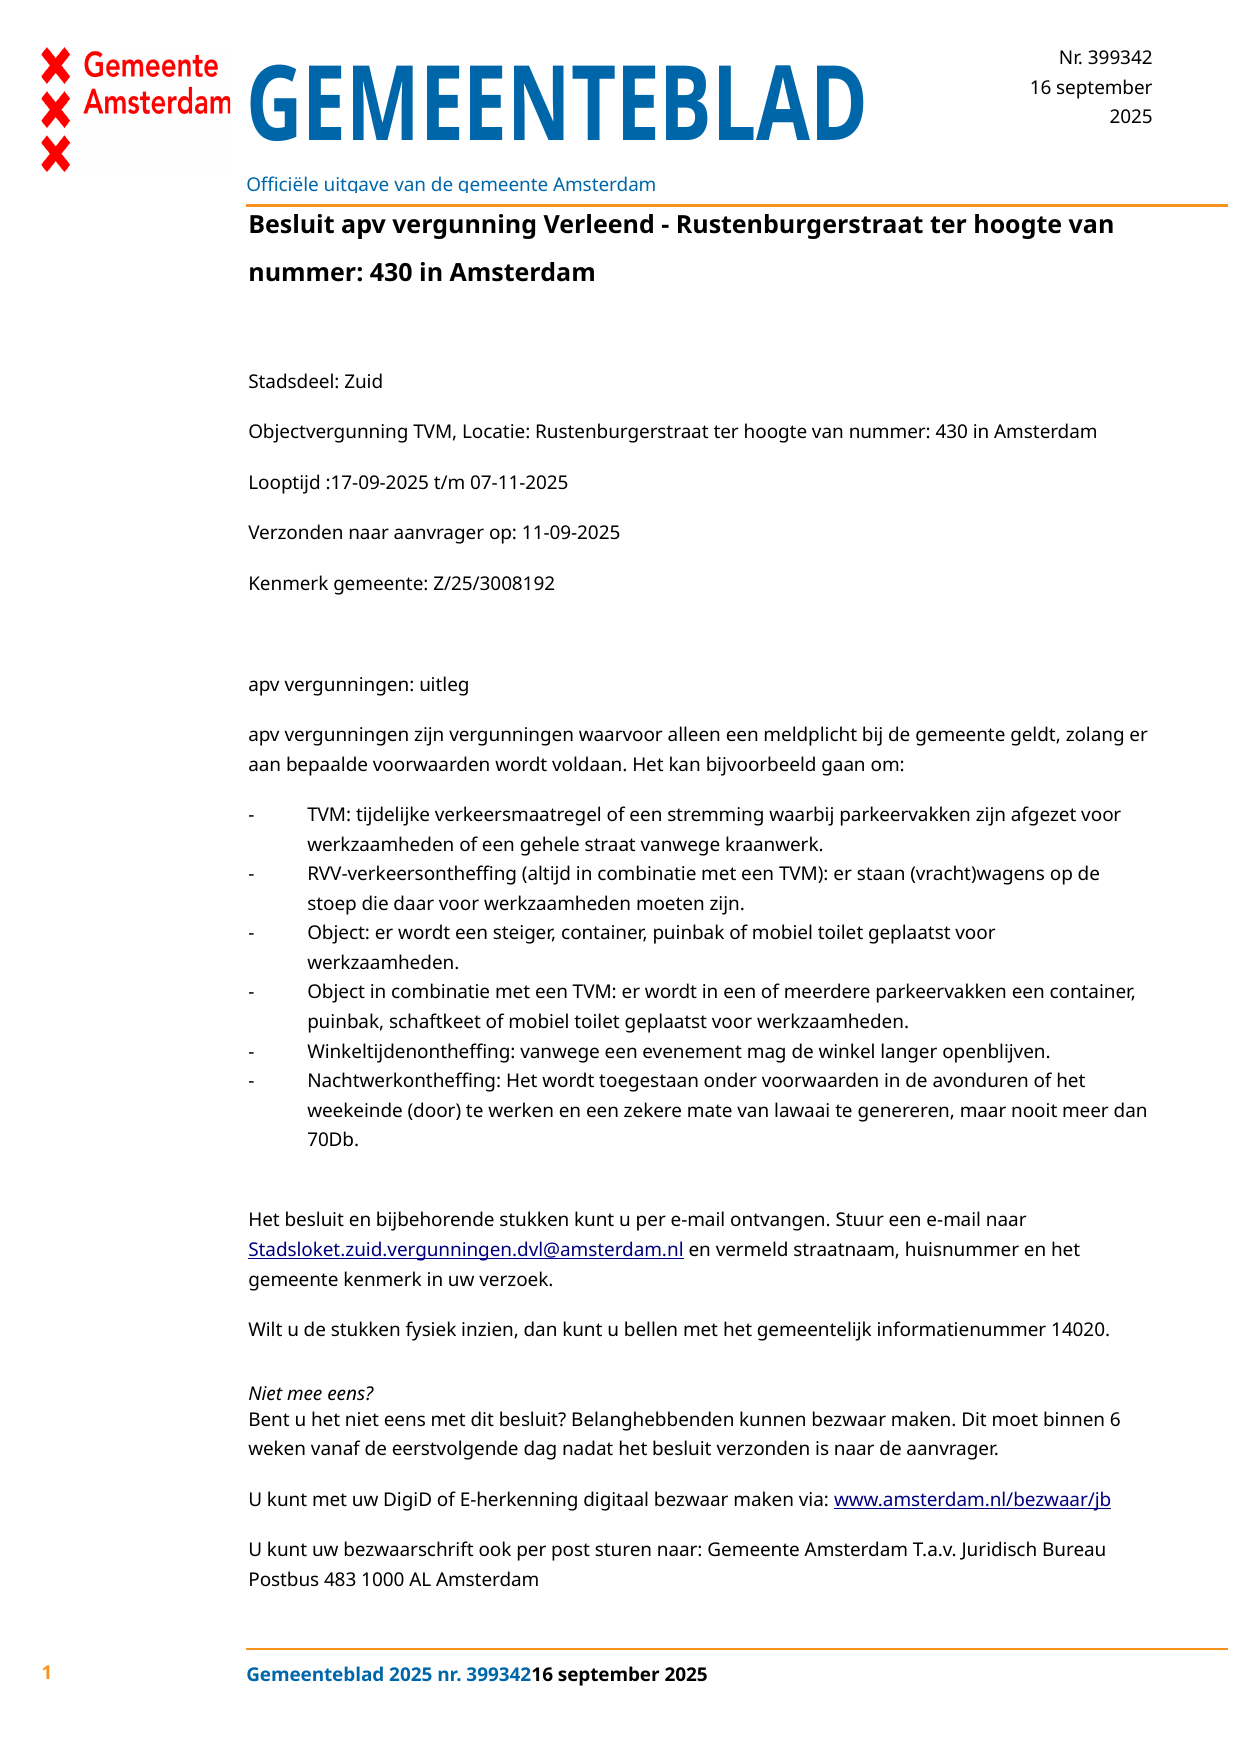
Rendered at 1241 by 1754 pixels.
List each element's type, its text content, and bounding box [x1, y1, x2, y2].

text Het besluit en bijbehorende stukken kunt u per e-mail ontvangen. Stuur een e-mail naar Stadsloket.zuid.vergunningen.dvl@amsterdam.nl en vermeld straatnaam, huisnummer en het gemeente kenmerk in uw verzoek. [248, 1207, 1152, 1292]
text Verzonden naar aanvrager op: 11-09-2025 [248, 519, 1152, 545]
text Stadsdeel: Zuid [248, 368, 1152, 394]
text apv vergunningen zijn vergunningen waarvoor alleen een meldplicht bij de gemeente geldt, zolang er aan bepaalde voorwaarden wordt voldaan. Het kan bijvoorbeeld gaan om: [248, 721, 1152, 777]
text Besluit apv vergunning Verleend - Rustenburgerstraat ter hoogte van nummer: 430 in Amsterdam [248, 207, 1152, 288]
picture [41, 47, 231, 172]
list TVM: tijdelijke verkeersmaatregel of een stremming waarbij parkeervakken zijn afgezet voor werkzaamheden of een gehele straat vanwege kraanwerk. [248, 801, 1152, 857]
list RVV-verkeersontheffing (altijd in combinatie met een TVM): er staan (vracht)wagens op de stoep die daar voor werkzaamheden moeten zijn. [248, 860, 1152, 916]
list Object in combinatie met een TVM: er wordt in een of meerdere parkeervakken een container, puinbak, schaftkeet of mobiel toilet geplaatst voor werkzaamheden. [248, 979, 1152, 1034]
list Nachtwerkontheffing: Het wordt toegestaan onder voorwaarden in de avonduren of het weekeinde (door) te werken en een zekere mate van lawaai te genereren, maar nooit meer dan 70Db. [248, 1067, 1152, 1152]
list Object: er wordt een steiger, container, puinbak of mobiel toilet geplaatst voor werkzaamheden. [248, 919, 1152, 975]
text U kunt met uw DigiD of E-herkenning digitaal bezwaar maken via: www.amsterdam.nl/bezwaar/jb [248, 1486, 1152, 1512]
text Wilt u de stukken fysiek inzien, dan kunt u bellen met het gemeentelijk informatienummer 14020. [248, 1316, 1152, 1342]
list Winkeltijdenontheffing: vanwege een evenement mag de winkel langer openblijven. [248, 1038, 1152, 1064]
text Niet mee eens? [248, 1380, 1152, 1406]
text U kunt uw bezwaarschrift ook per post sturen naar: Gemeente Amsterdam T.a.v. Juridisch Bureau Postbus 483 1000 AL Amsterdam [248, 1536, 1152, 1592]
text Bent u het niet eens met dit besluit? Belanghebbenden kunnen bezwaar maken. Dit moet binnen 6 weken vanaf de eerstvolgende dag nadat het besluit verzonden is naar de aanvrager. [248, 1406, 1152, 1461]
text Kenmerk gemeente: Z/25/3008192 [248, 570, 1152, 596]
text Looptijd :17-09-2025 t/m 07-11-2025 [248, 469, 1152, 495]
text Objectvergunning TVM, Locatie: Rustenburgerstraat ter hoogte van nummer: 430 in Amsterdam [248, 419, 1152, 444]
text apv vergunningen: uitleg [248, 671, 1152, 697]
